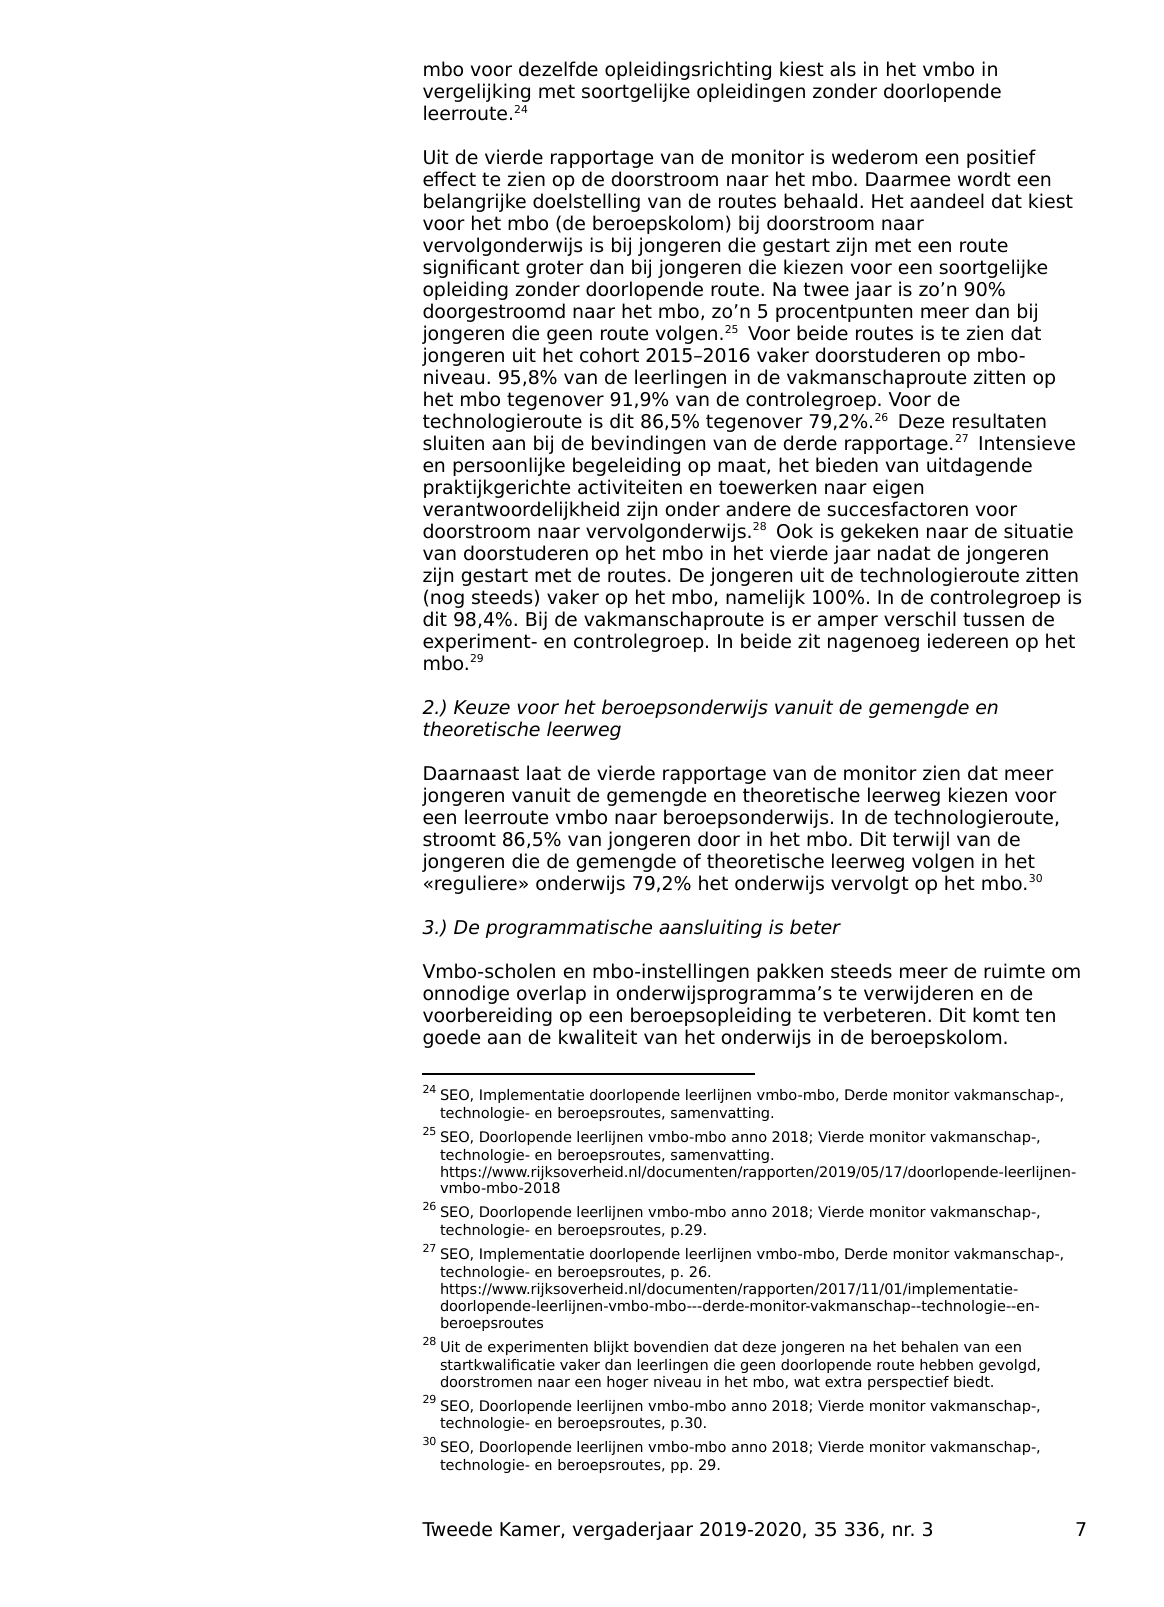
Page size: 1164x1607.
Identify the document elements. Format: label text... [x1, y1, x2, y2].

text SEO, Doorlopende leerlijnen vmbo-mbo anno 2018; Vierde monitor vakmanschap-, technologie- en beroepsroutes, p.29. [422, 1200, 1087, 1239]
text SEO, Doorlopende leerlijnen vmbo-mbo anno 2018; Vierde monitor vakmanschap-, technologie- en beroepsroutes, p.30. [422, 1393, 1087, 1432]
text Daarnaast laat de vierde rapportage van de monitor zien dat meer jongeren vanuit de gemengde en theoretische leerweg kiezen voor een leerroute vmbo naar beroepsonderwijs. In de technologieroute, stroomt 86,5% van jongeren door in het mbo. Dit terwijl van de jongeren die de gemengde of theoretische leerweg volgen in het «reguliere» onderwijs 79,2% het onderwijs vervolgt op het mbo. [422, 763, 1087, 895]
text SEO, Implementatie doorlopende leerlijnen vmbo-mbo, Derde monitor vakmanschap-, technologie- en beroepsroutes, samenvatting. [422, 1083, 1087, 1122]
subtitle 3.) De programmatische aansluiting is beter [422, 917, 1087, 939]
subtitle 2.) Keuze voor het beroepsonderwijs vanuit de gemengde en theoretische leerweg [422, 697, 1087, 741]
text SEO, Implementatie doorlopende leerlijnen vmbo-mbo, Derde monitor vakmanschap-, technologie- en beroepsroutes, p. 26. https://www.rijksoverheid.nl/documenten/rapporten/2017/11/01/implementatie-doorlopende-leerlijnen-vmbo-mbo---derde-monitor-vakmanschap--technologie--en-beroepsroutes [422, 1242, 1087, 1332]
text mbo voor dezelfde opleidingsrichting kiest als in het vmbo in vergelijking met soortgelijke opleidingen zonder doorlopende leerroute. [422, 59, 1087, 125]
text Vmbo-scholen en mbo-instellingen pakken steeds meer de ruimte om onnodige overlap in onderwijsprogramma’s te verwijderen en de voorbereiding op een beroepsopleiding te verbeteren. Dit komt ten goede aan de kwaliteit van het onderwijs in de beroepskolom. [422, 961, 1087, 1049]
text Uit de experimenten blijkt bovendien dat deze jongeren na het behalen van een startkwalificatie vaker dan leerlingen die geen doorlopende route hebben gevolgd, doorstromen naar een hoger niveau in het mbo, wat extra perspectief biedt. [422, 1335, 1087, 1391]
text SEO, Doorlopende leerlijnen vmbo-mbo anno 2018; Vierde monitor vakmanschap-, technologie- en beroepsroutes, samenvatting. https://www.rijksoverheid.nl/documenten/rapporten/2019/05/17/doorlopende-leerlijnen-vmbo-mbo-2018 [422, 1125, 1087, 1197]
text Uit de vierde rapportage van de monitor is wederom een positief effect te zien op de doorstroom naar het mbo. Daarmee wordt een belangrijke doelstelling van de routes behaald. Het aandeel dat kiest voor het mbo (de beroepskolom) bij doorstroom naar vervolgonderwijs is bij jongeren die gestart zijn met een route significant groter dan bij jongeren die kiezen voor een soortgelijke opleiding zonder doorlopende route. Na twee jaar is zo’n 90% doorgestroomd naar het mbo, zo’n 5 procentpunten meer dan bij jongeren die geen route volgen. Voor beide routes is te zien dat jongeren uit het cohort 2015–2016 vaker doorstuderen op mbo-niveau. 95,8% van de leerlingen in de vakmanschaproute zitten op het mbo tegenover 91,9% van de controlegroep. Voor de technologieroute is dit 86,5% tegenover 79,2%. Deze resultaten sluiten aan bij de bevindingen van de derde rapportage. Intensieve en persoonlijke begeleiding op maat, het bieden van uitdagende praktijkgerichte activiteiten en toewerken naar eigen verantwoordelijkheid zijn onder andere de succesfactoren voor doorstroom naar vervolgonderwijs. Ook is gekeken naar de situatie van doorstuderen op het mbo in het vierde jaar nadat de jongeren zijn gestart met de routes. De jongeren uit de technologieroute zitten (nog steeds) vaker op het mbo, namelijk 100%. In de controlegroep is dit 98,4%. Bij de vakmanschaproute is er amper verschil tussen de experiment- en controlegroep. In beide zit nagenoeg iedereen op het mbo. [422, 147, 1087, 675]
text SEO, Doorlopende leerlijnen vmbo-mbo anno 2018; Vierde monitor vakmanschap-, technologie- en beroepsroutes, pp. 29. [422, 1435, 1087, 1474]
